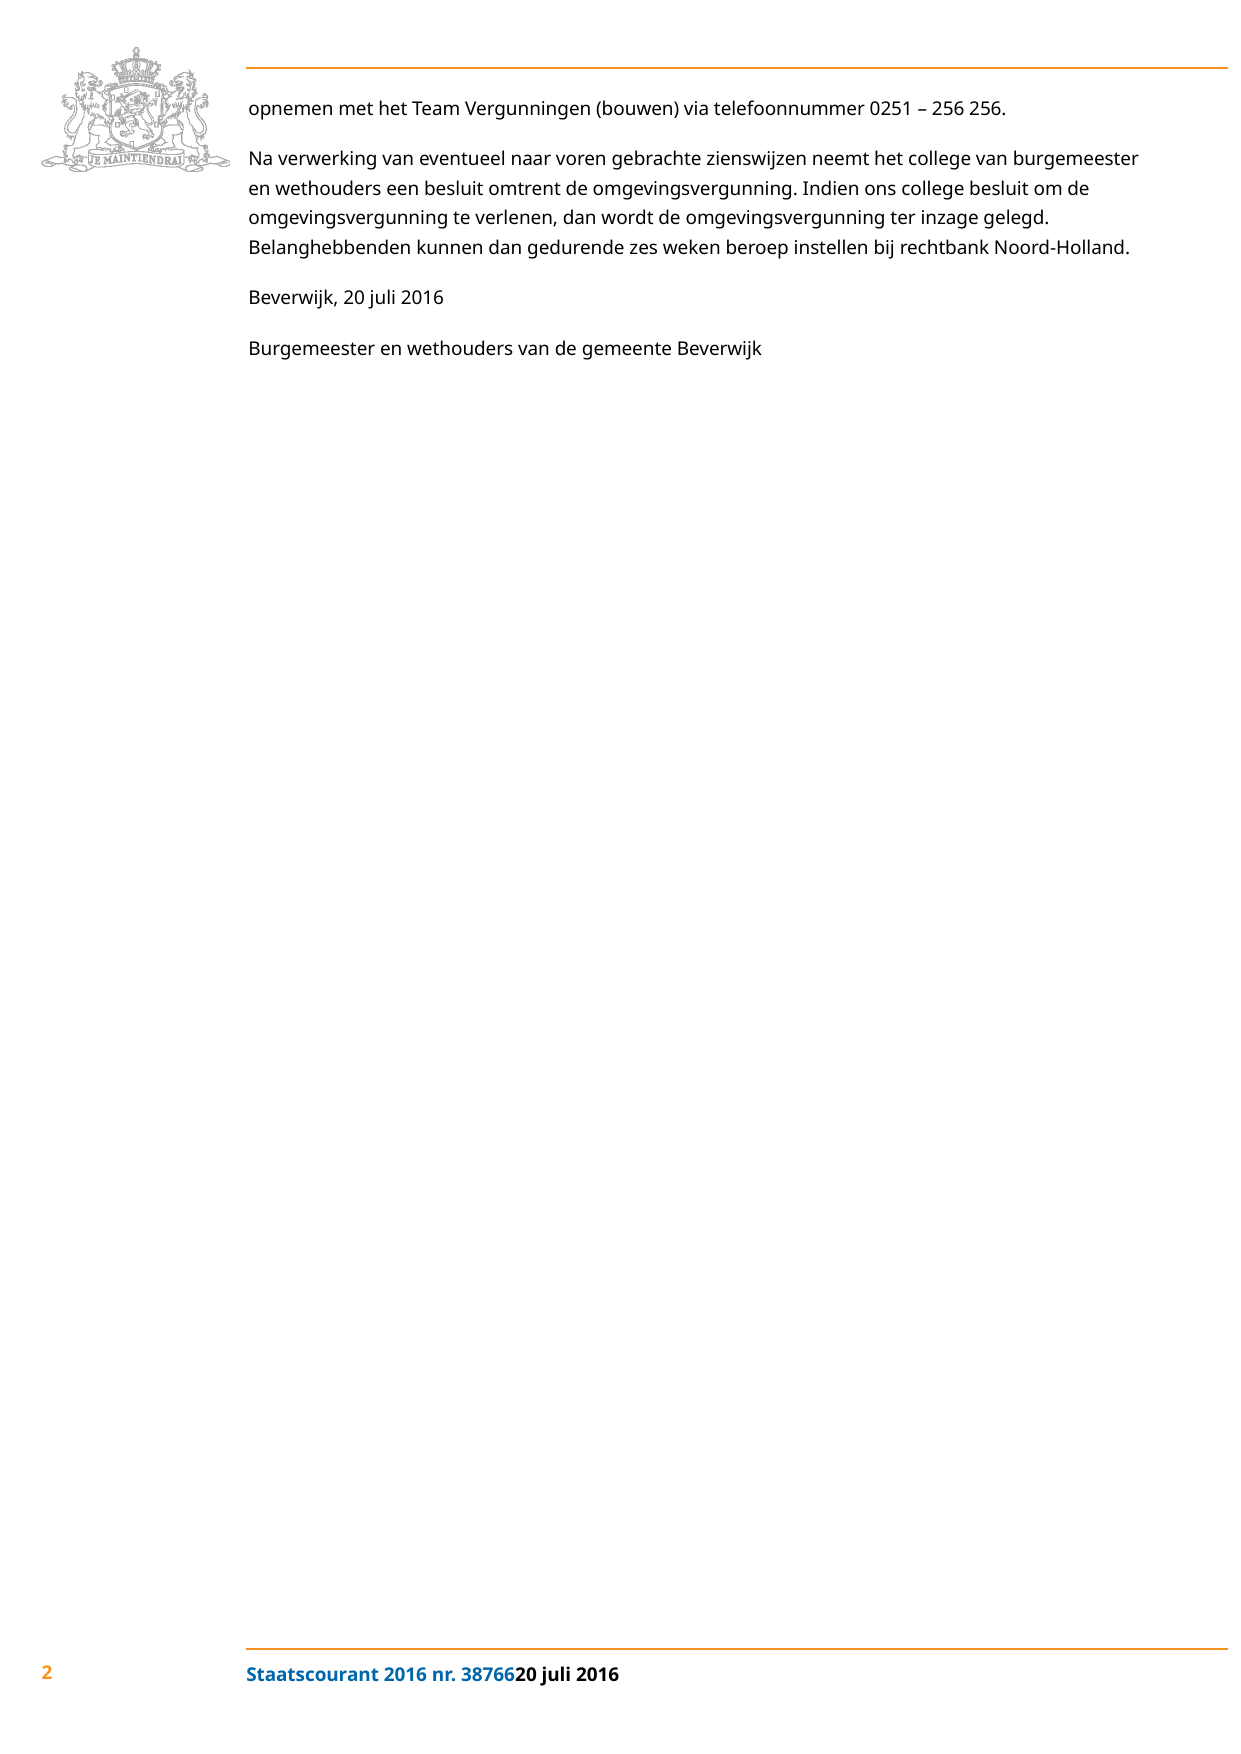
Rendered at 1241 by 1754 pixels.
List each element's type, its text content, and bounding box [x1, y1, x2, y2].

picture [41, 47, 231, 172]
text Beverwijk, 20 juli 2016 [248, 284, 1152, 310]
text Burgemeester en wethouders van de gemeente Beverwijk [248, 335, 1152, 361]
text Na verwerking van eventueel naar voren gebrachte zienswijzen neemt het college van burgemeester en wethouders een besluit omtrent de omgevingsvergunning. Indien ons college besluit om de omgevingsvergunning te verlenen, dan wordt de omgevingsvergunning ter inzage gelegd. Belanghebbenden kunnen dan gedurende zes weken beroep instellen bij rechtbank Noord-Holland. [248, 145, 1152, 260]
text opnemen met het Team Vergunningen (bouwen) via telefoonnummer 0251 – 256 256. [248, 95, 1152, 121]
